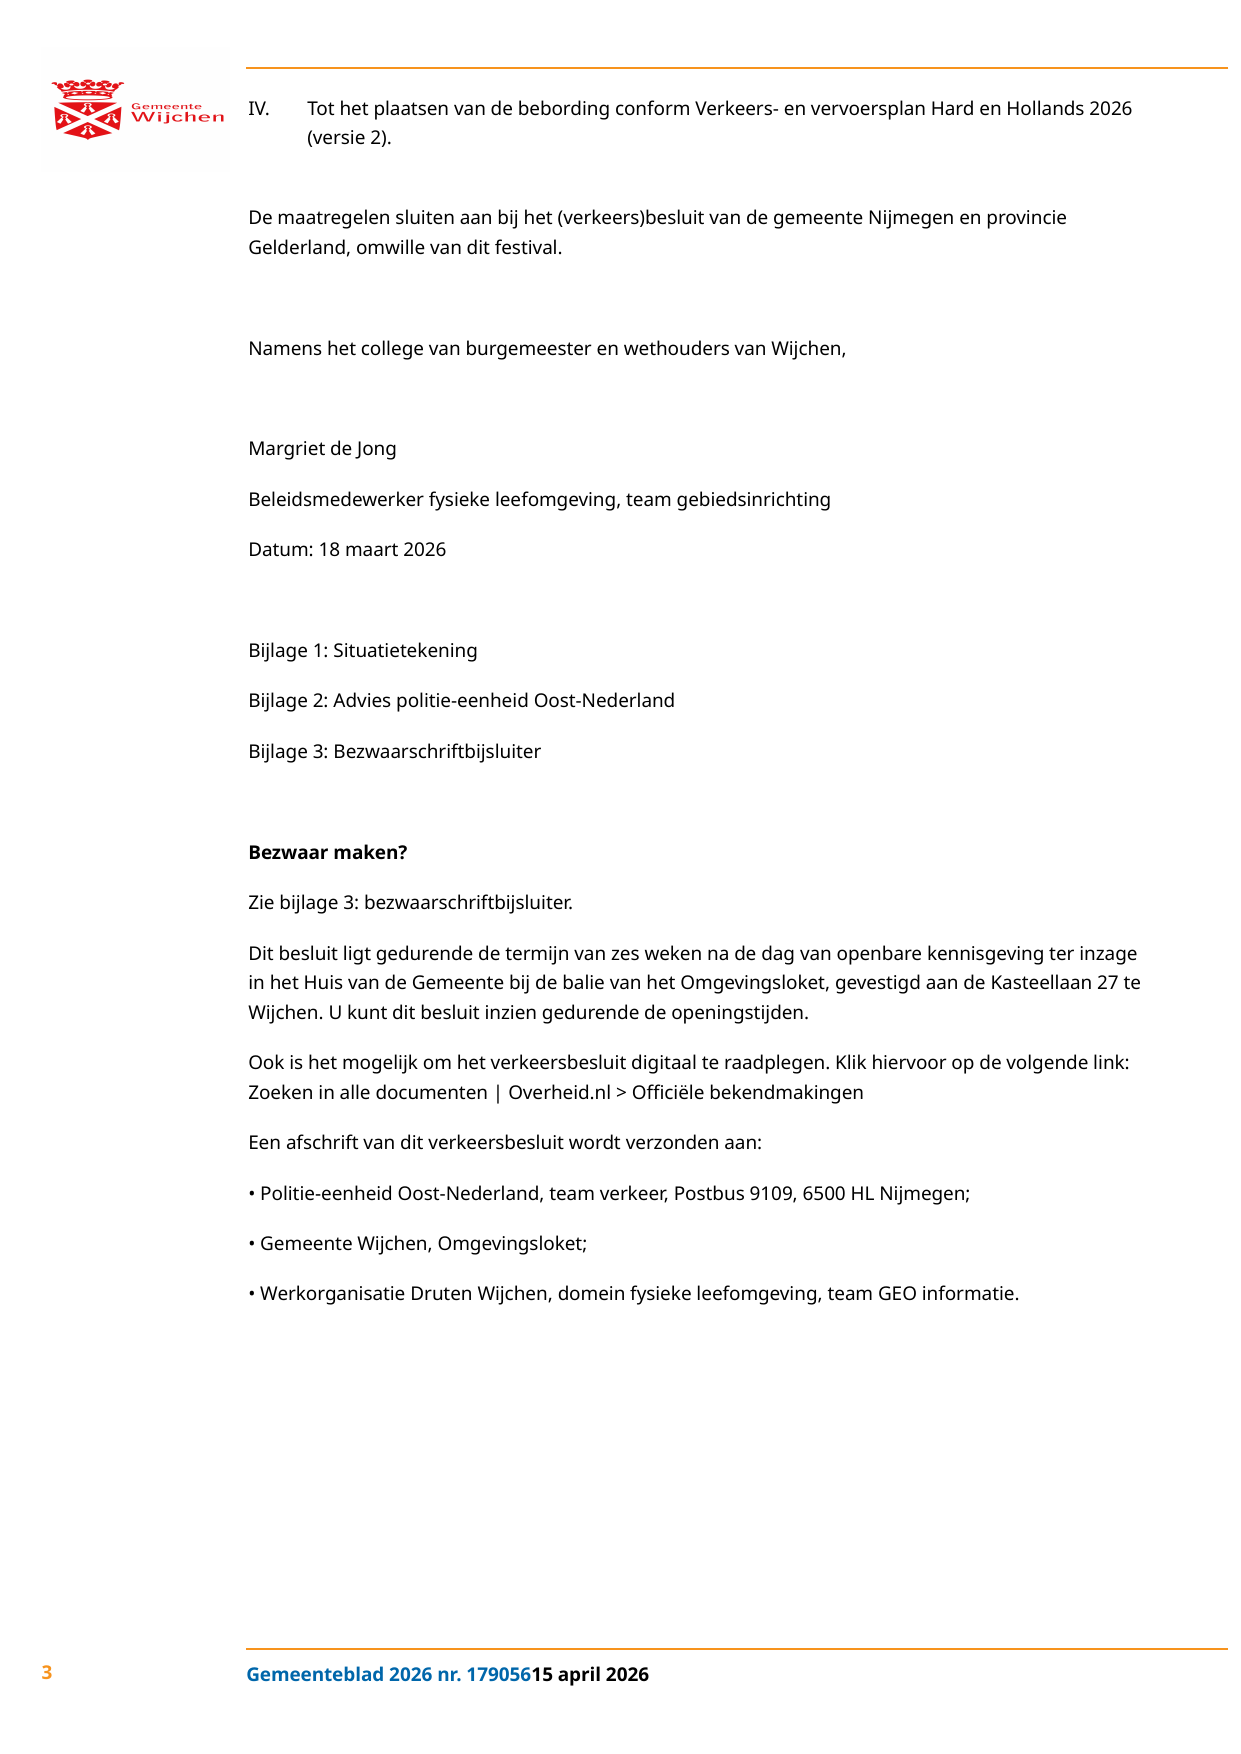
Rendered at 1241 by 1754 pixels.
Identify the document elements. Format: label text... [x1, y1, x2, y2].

text Zie bijlage 3: bezwaarschriftbijsluiter. [248, 889, 1152, 915]
text Bijlage 2: Advies politie-eenheid Oost-Nederland [248, 688, 1152, 713]
text Dit besluit ligt gedurende de termijn van zes weken na de dag van openbare kennisgeving ter inzage in het Huis van de Gemeente bij de balie van het Omgevingsloket, gevestigd aan de Kasteellaan 27 te Wijchen. U kunt dit besluit inzien gedurende de openingstijden. [248, 940, 1152, 1025]
text • Werkorganisatie Druten Wijchen, domein fysieke leefomgeving, team GEO informatie. [248, 1281, 1152, 1306]
list Tot het plaatsen van de bebording conform Verkeers- en vervoersplan Hard en Hollands 2026 (versie 2). [248, 95, 1152, 150]
text Datum: 18 maart 2026 [248, 536, 1152, 562]
text Bijlage 1: Situatietekening [248, 637, 1152, 663]
text • Gemeente Wijchen, Omgevingsloket; [248, 1230, 1152, 1256]
text Beleidsmedewerker fysieke leefomgeving, team gebiedsinrichting [248, 486, 1152, 512]
text Een afschrift van dit verkeersbesluit wordt verzonden aan: [248, 1129, 1152, 1155]
text Margriet de Jong [248, 436, 1152, 461]
picture [41, 47, 231, 172]
text Bijlage 3: Bezwaarschriftbijsluiter [248, 738, 1152, 764]
text Ook is het mogelijk om het verkeersbesluit digitaal te raadplegen. Klik hiervoor op de volgende link: Zoeken in alle documenten | Overheid.nl > Officiële bekendmakingen [248, 1049, 1152, 1105]
text Namens het college van burgemeester en wethouders van Wijchen, [248, 335, 1152, 361]
text De maatregelen sluiten aan bij het (verkeers)besluit van de gemeente Nijmegen en provincie Gelderland, omwille van dit festival. [248, 204, 1152, 260]
text • Politie-eenheid Oost-Nederland, team verkeer, Postbus 9109, 6500 HL Nijmegen; [248, 1180, 1152, 1206]
text Bezwaar maken? [248, 839, 1152, 865]
